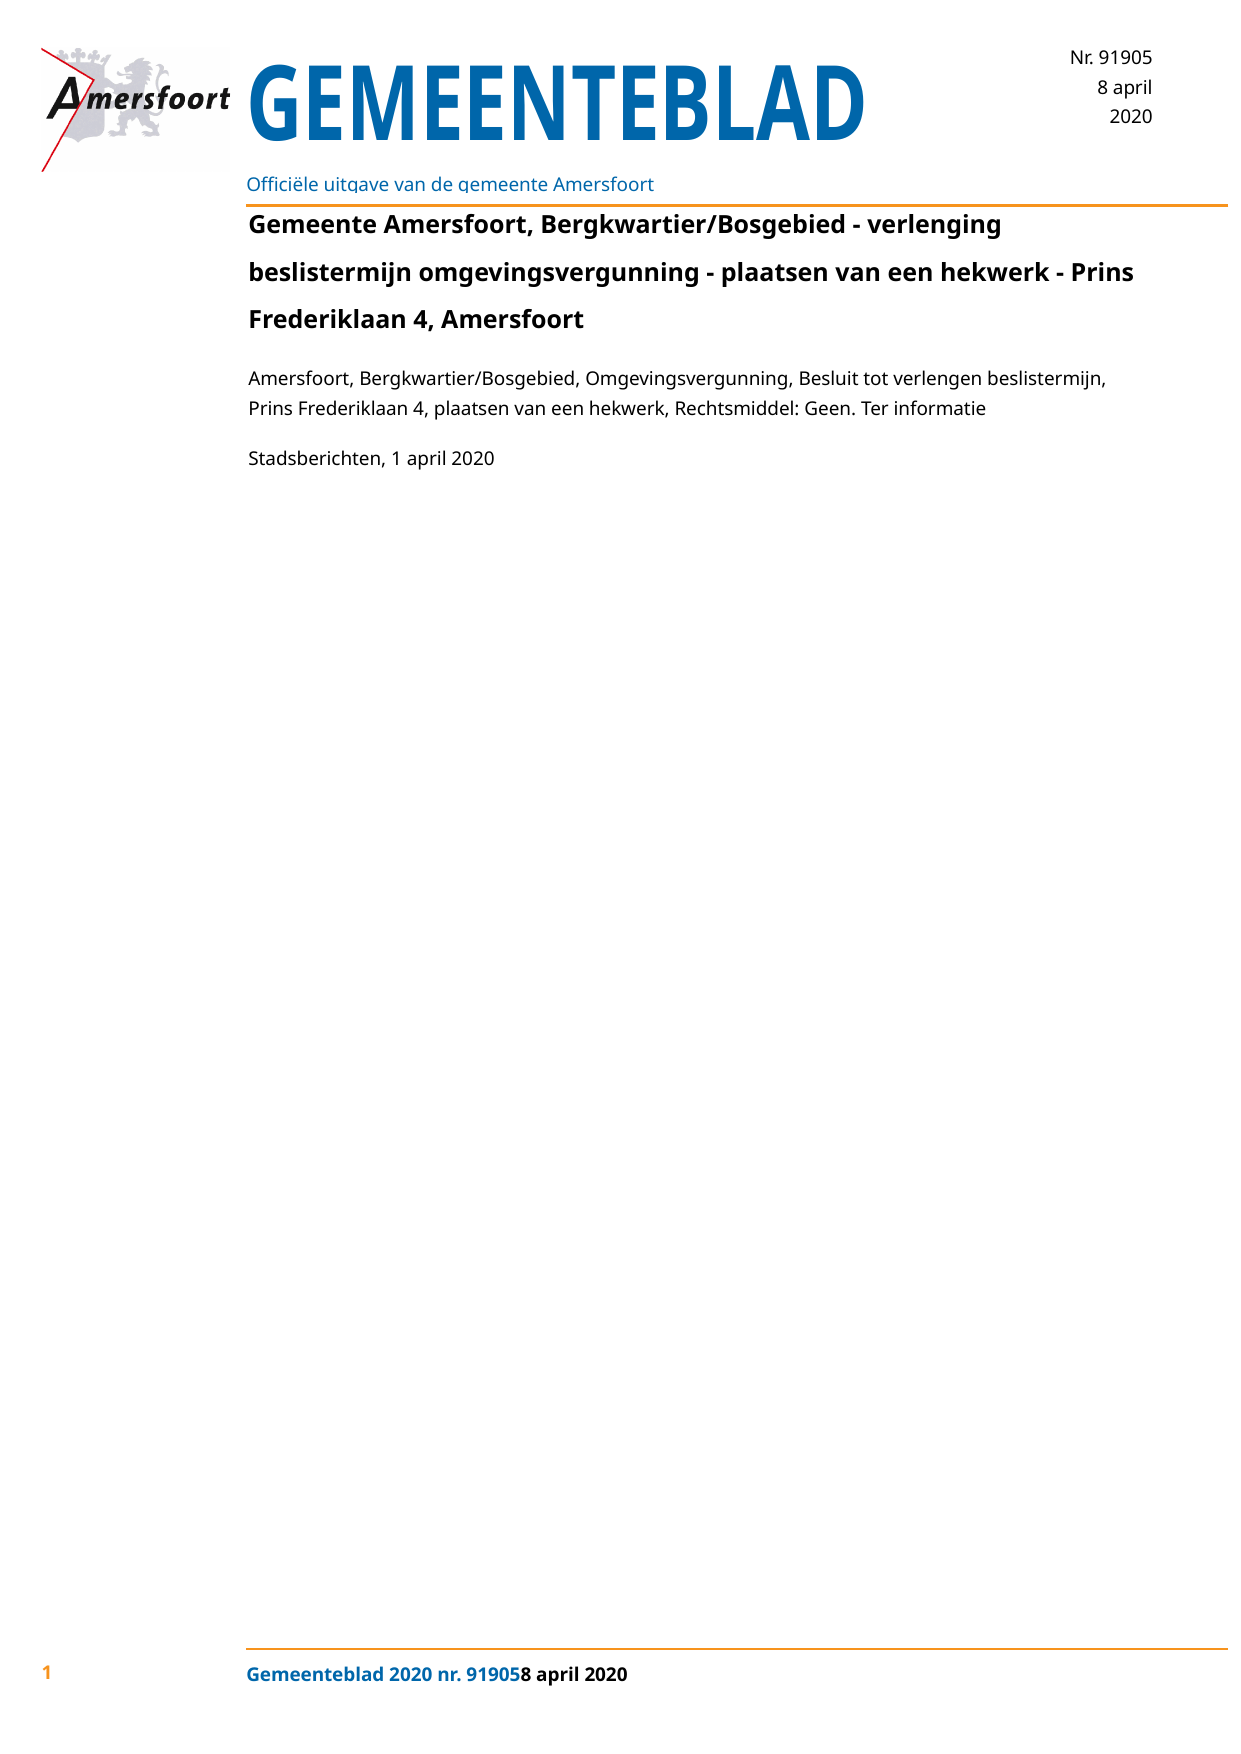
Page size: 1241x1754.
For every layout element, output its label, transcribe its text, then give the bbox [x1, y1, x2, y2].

picture [41, 47, 231, 172]
text Amersfoort, Bergkwartier/Bosgebied, Omgevingsvergunning, Besluit tot verlengen beslistermijn, Prins Frederiklaan 4, plaatsen van een hekwerk, Rechtsmiddel: Geen. Ter informatie [248, 366, 1152, 421]
text Gemeente Amersfoort, Bergkwartier/Bosgebied - verlenging beslistermijn omgevingsvergunning - plaatsen van een hekwerk - Prins Frederiklaan 4, Amersfoort [248, 207, 1152, 336]
text Stadsberichten, 1 april 2020 [248, 446, 1152, 471]
